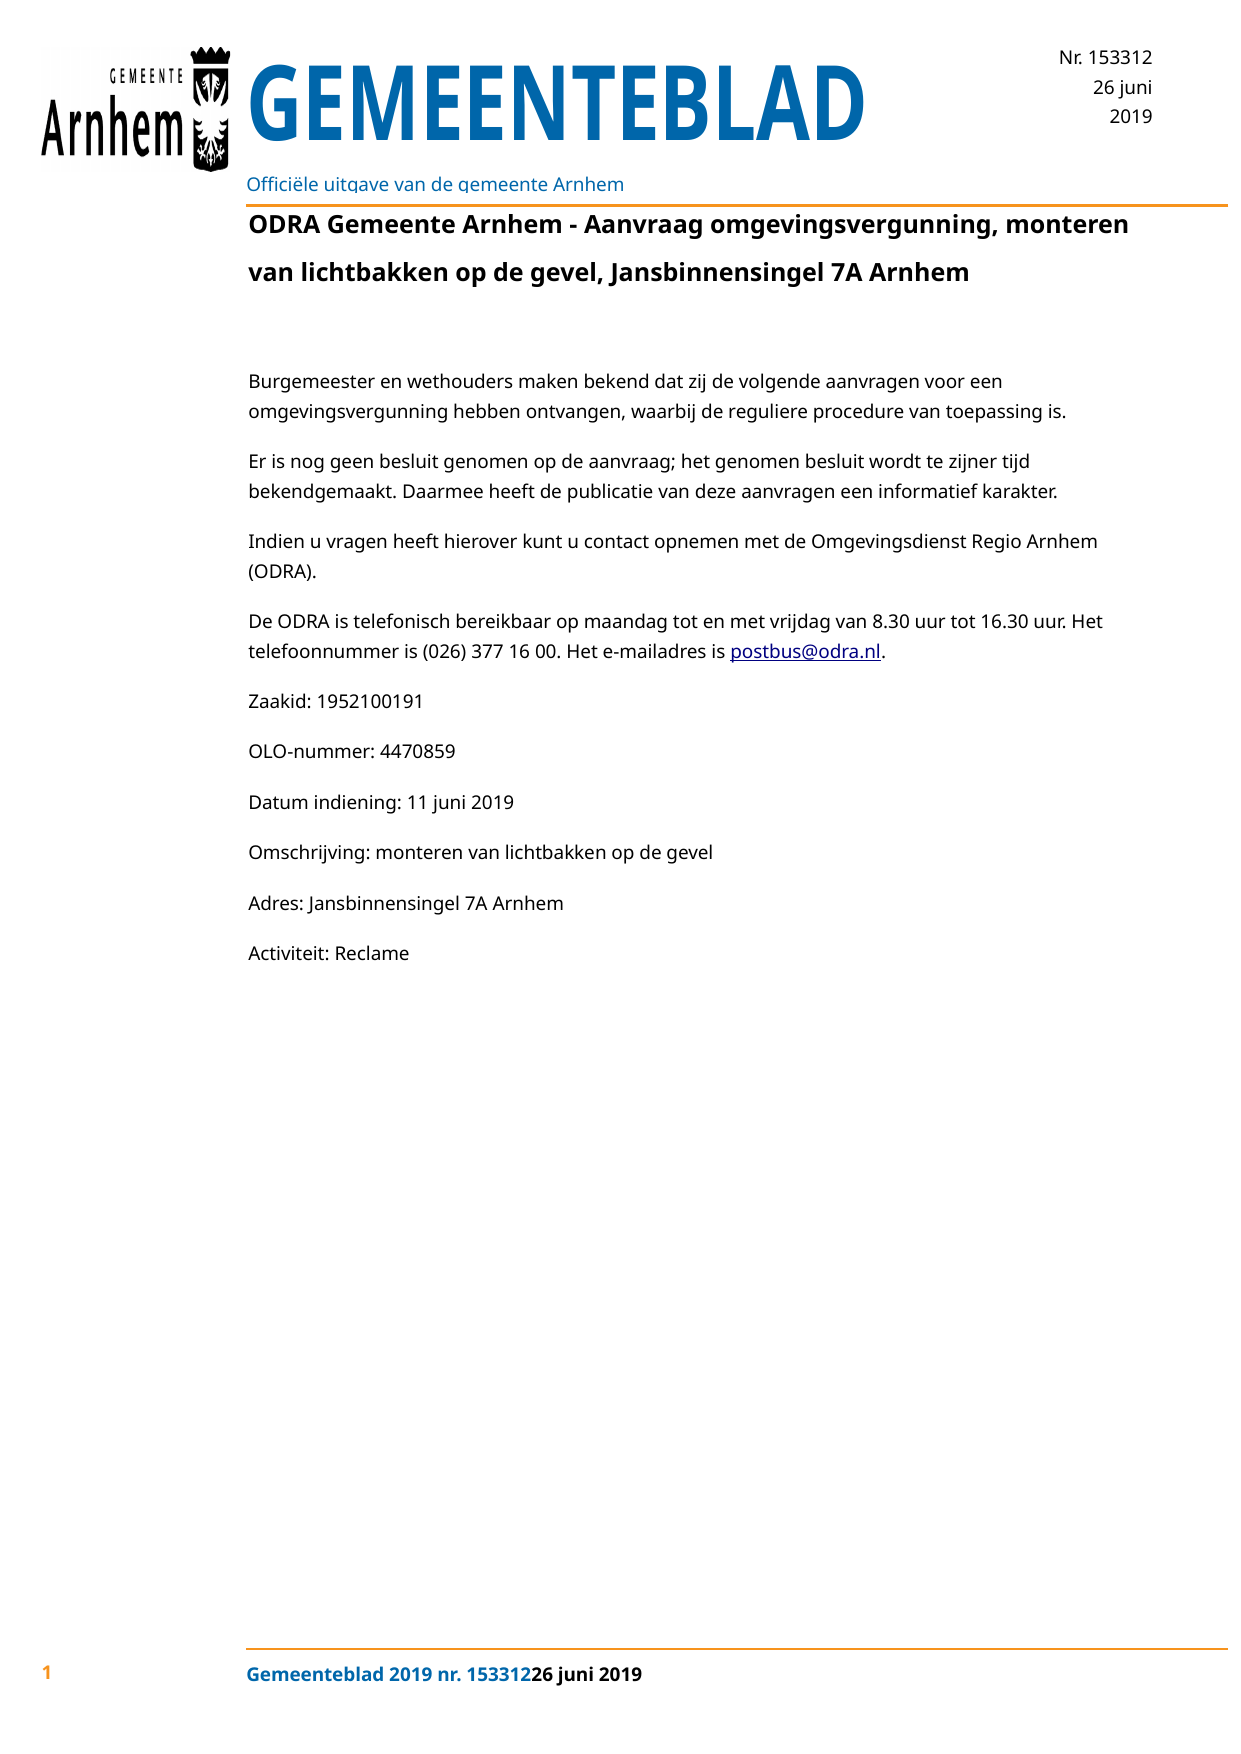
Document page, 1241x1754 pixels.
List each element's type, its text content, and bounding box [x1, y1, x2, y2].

text Zaakid: 1952100191 [248, 688, 1152, 714]
text Indien u vragen heeft hierover kunt u contact opnemen met de Omgevingsdienst Regio Arnhem (ODRA). [248, 528, 1152, 584]
text OLO-nummer: 4470859 [248, 739, 1152, 764]
text ODRA Gemeente Arnhem - Aanvraag omgevingsvergunning, monteren van lichtbakken op de gevel, Jansbinnensingel 7A Arnhem [248, 207, 1152, 288]
text Datum indiening: 11 juni 2019 [248, 789, 1152, 815]
text Adres: Jansbinnensingel 7A Arnhem [248, 890, 1152, 916]
text Burgemeester en wethouders maken bekend dat zij de volgende aanvragen voor een omgevingsvergunning hebben ontvangen, waarbij de reguliere procedure van toepassing is. [248, 368, 1152, 424]
text De ODRA is telefonisch bereikbaar op maandag tot en met vrijdag van 8.30 uur tot 16.30 uur. Het telefoonnummer is (026) 377 16 00. Het e-mailadres is postbus@odra.nl. [248, 608, 1152, 664]
text Er is nog geen besluit genomen op de aanvraag; het genomen besluit wordt te zijner tijd bekendgemaakt. Daarmee heeft de publicatie van deze aanvragen een informatief karakter. [248, 448, 1152, 504]
picture [41, 47, 231, 172]
text Activiteit: Reclame [248, 940, 1152, 966]
text Omschrijving: monteren van lichtbakken op de gevel [248, 839, 1152, 865]
